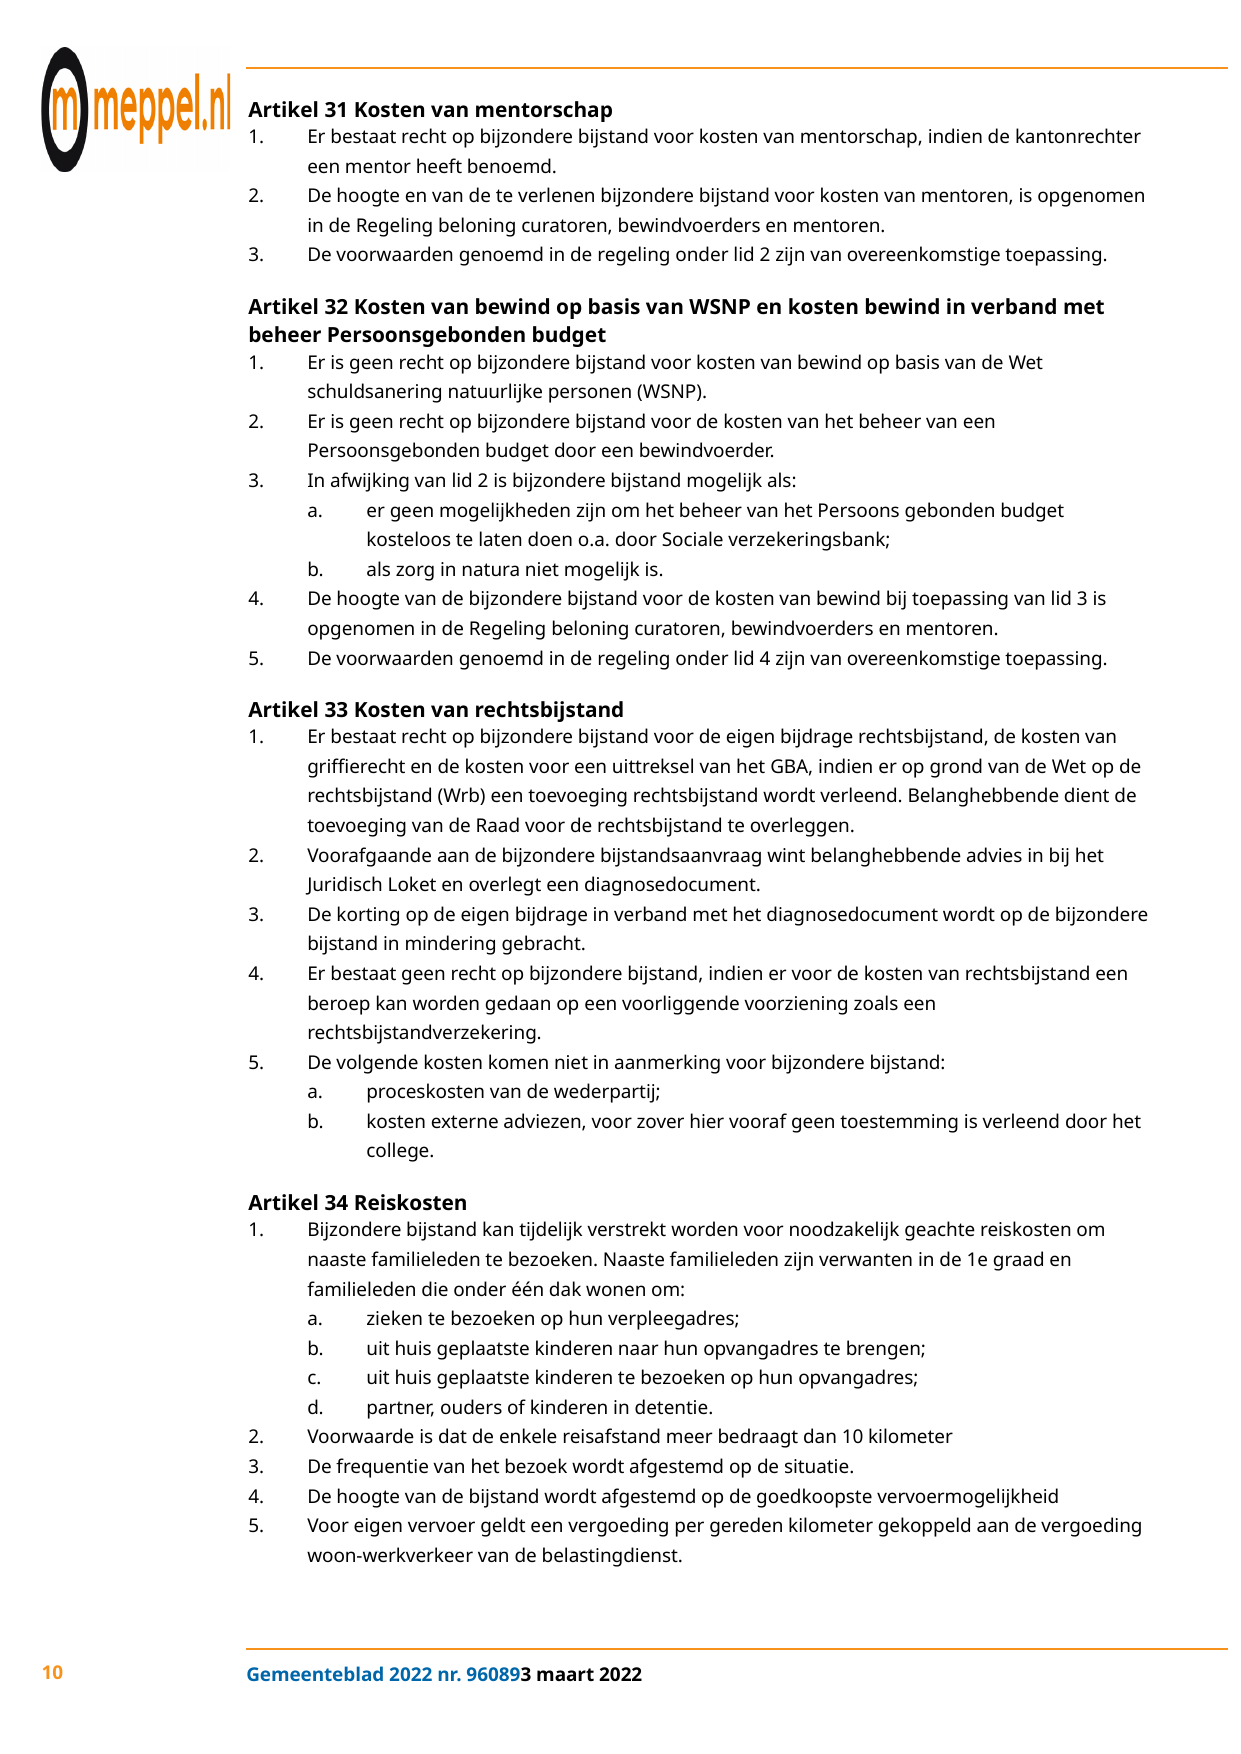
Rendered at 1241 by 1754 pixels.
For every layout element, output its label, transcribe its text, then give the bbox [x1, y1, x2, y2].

list De frequentie van het bezoek wordt afgestemd op de situatie. [248, 1453, 1152, 1479]
list De voorwaarden genoemd in de regeling onder lid 2 zijn van overeenkomstige toepassing. [248, 242, 1152, 267]
picture [41, 47, 231, 172]
list In afwijking van lid 2 is bijzondere bijstand mogelijk als: [248, 467, 1152, 493]
list Voor eigen vervoer geldt een vergoeding per gereden kilometer gekoppeld aan de vergoeding woon-werkverkeer van de belastingdienst. [248, 1512, 1152, 1568]
list De volgende kosten komen niet in aanmerking voor bijzondere bijstand: [248, 1049, 1152, 1075]
list kosten externe adviezen, voor zover hier vooraf geen toestemming is verleend door het college. [307, 1108, 1152, 1163]
text Artikel 33 Kosten van rechtsbijstand [248, 695, 1152, 723]
list Voorwaarde is dat de enkele reisafstand meer bedraagt dan 10 kilometer [248, 1424, 1152, 1449]
list De korting op de eigen bijdrage in verband met het diagnosedocument wordt op de bijzondere bijstand in mindering gebracht. [248, 901, 1152, 956]
list De hoogte van de bijstand wordt afgestemd op de goedkoopste vervoermogelijkheid [248, 1483, 1152, 1508]
list partner, ouders of kinderen in detentie. [307, 1394, 1152, 1420]
list Er bestaat recht op bijzondere bijstand voor de eigen bijdrage rechtsbijstand, de kosten van griffierecht en de kosten voor een uittreksel van het GBA, indien er op grond van de Wet op de rechtsbijstand (Wrb) een toevoeging rechtsbijstand wordt verleend. Belanghebbende dient de toevoeging van de Raad voor de rechtsbijstand te overleggen. [248, 723, 1152, 838]
list er geen mogelijkheden zijn om het beheer van het Persoons gebonden budget kosteloos te laten doen o.a. door Sociale verzekeringsbank; [307, 497, 1152, 552]
list uit huis geplaatste kinderen te bezoeken op hun opvangadres; [307, 1364, 1152, 1390]
text Artikel 34 Reiskosten [248, 1188, 1152, 1217]
list Er bestaat geen recht op bijzondere bijstand, indien er voor de kosten van rechtsbijstand een beroep kan worden gedaan op een voorliggende voorziening zoals een rechtsbijstandverzekering. [248, 960, 1152, 1045]
text Artikel 32 Kosten van bewind op basis van WSNP en kosten bewind in verband met beheer Persoonsgebonden budget [248, 292, 1152, 349]
list Er is geen recht op bijzondere bijstand voor kosten van bewind op basis van de Wet schuldsanering natuurlijke personen (WSNP). [248, 349, 1152, 404]
list Er is geen recht op bijzondere bijstand voor de kosten van het beheer van een Persoonsgebonden budget door een bewindvoerder. [248, 408, 1152, 463]
list De hoogte en van de te verlenen bijzondere bijstand voor kosten van mentoren, is opgenomen in de Regeling beloning curatoren, bewindvoerders en mentoren. [248, 182, 1152, 238]
list Voorafgaande aan de bijzondere bijstandsaanvraag wint belanghebbende advies in bij het Juridisch Loket en overlegt een diagnosedocument. [248, 842, 1152, 897]
list als zorg in natura niet mogelijk is. [307, 556, 1152, 582]
list Bijzondere bijstand kan tijdelijk verstrekt worden voor noodzakelijk geachte reiskosten om naaste familieleden te bezoeken. Naaste familieleden zijn verwanten in de 1e graad en familieleden die onder één dak wonen om: [248, 1217, 1152, 1301]
list proceskosten van de wederpartij; [307, 1078, 1152, 1104]
list zieken te bezoeken op hun verpleegadres; [307, 1305, 1152, 1331]
list Er bestaat recht op bijzondere bijstand voor kosten van mentorschap, indien de kantonrechter een mentor heeft benoemd. [248, 123, 1152, 178]
list De hoogte van de bijzondere bijstand voor de kosten van bewind bij toepassing van lid 3 is opgenomen in de Regeling beloning curatoren, bewindvoerders en mentoren. [248, 586, 1152, 641]
list uit huis geplaatste kinderen naar hun opvangadres te brengen; [307, 1335, 1152, 1361]
text Artikel 31 Kosten van mentorschap [248, 95, 1152, 123]
list De voorwaarden genoemd in de regeling onder lid 4 zijn van overeenkomstige toepassing. [248, 645, 1152, 670]
